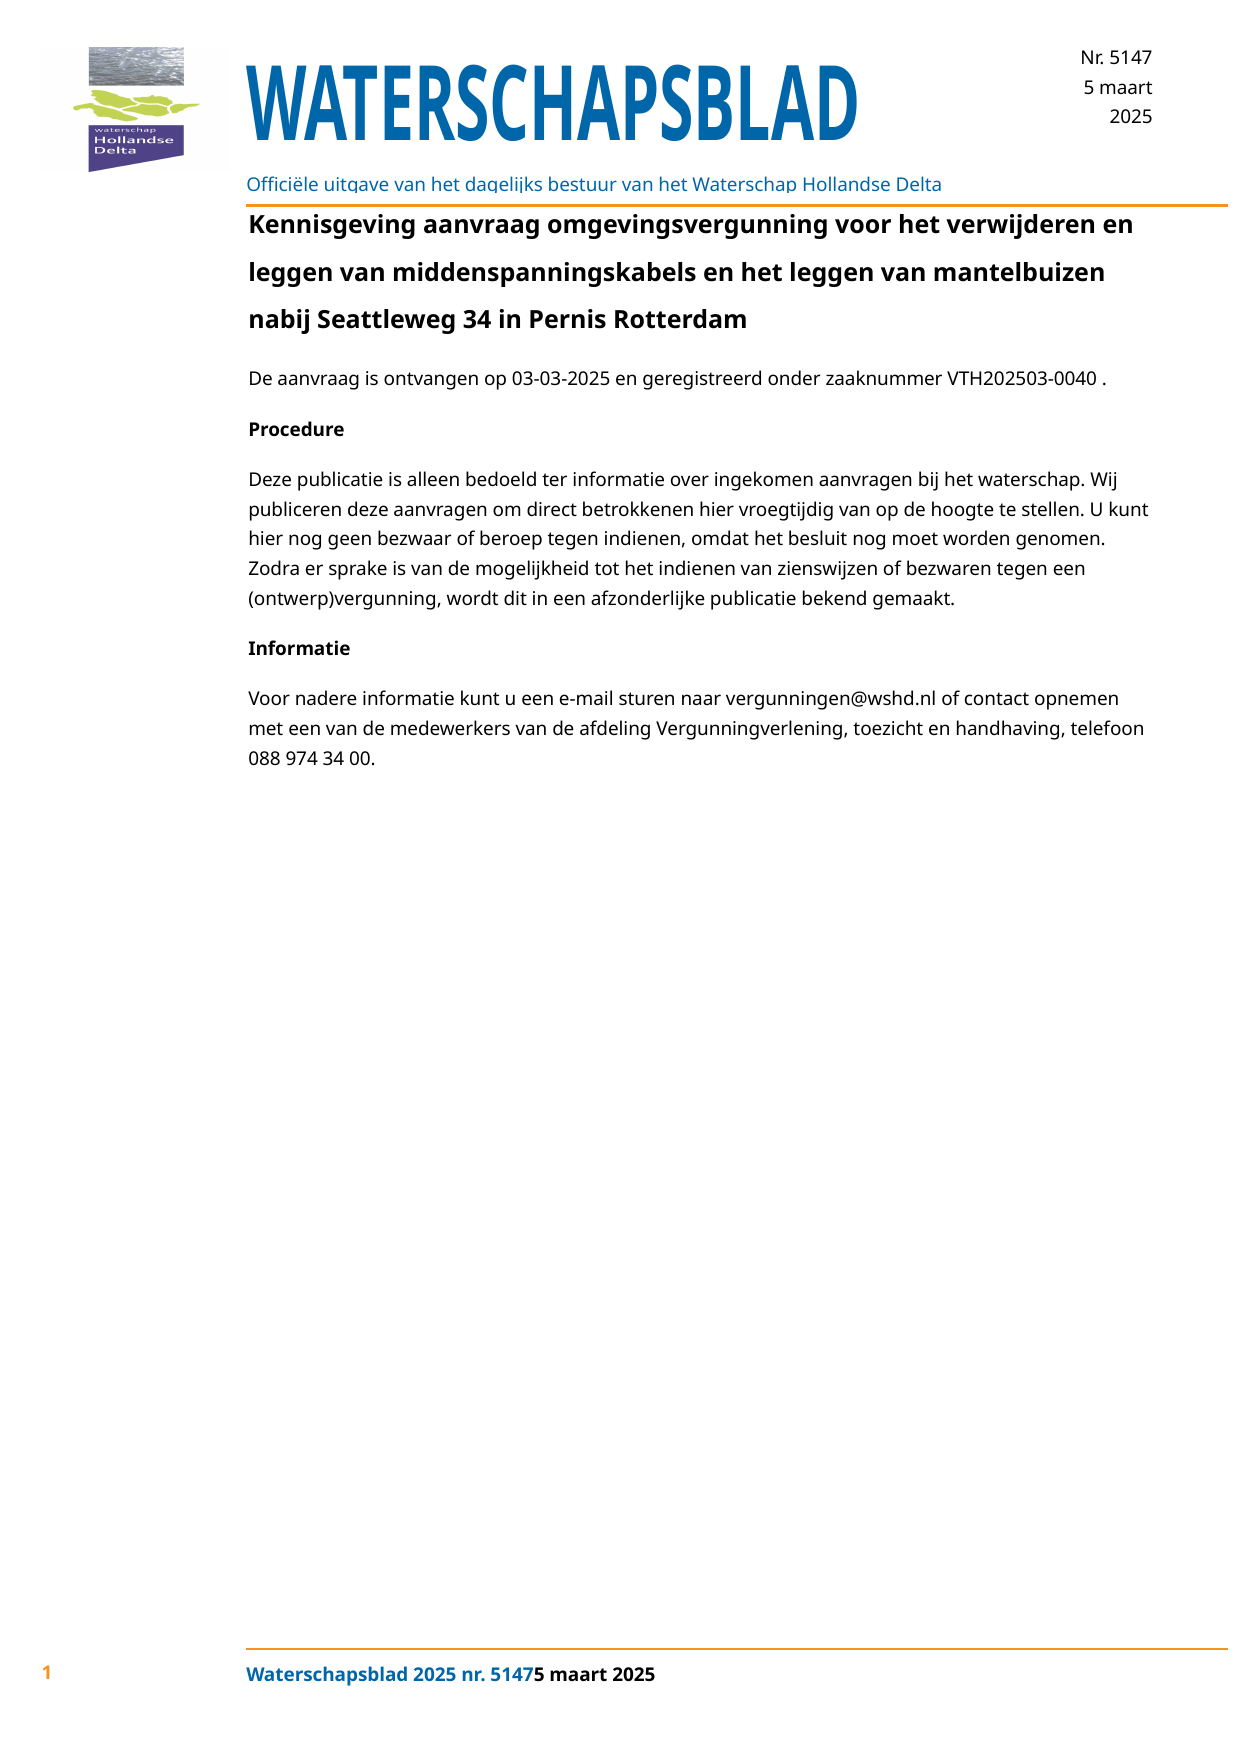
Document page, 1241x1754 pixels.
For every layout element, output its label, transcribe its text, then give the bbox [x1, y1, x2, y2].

text Kennisgeving aanvraag omgevingsvergunning voor het verwijderen en leggen van middenspanningskabels en het leggen van mantelbuizen nabij Seattleweg 34 in Pernis Rotterdam [248, 207, 1152, 336]
text De aanvraag is ontvangen op 03-03-2025 en geregistreerd onder zaaknummer VTH202503-0040 . [248, 366, 1152, 391]
text Procedure [248, 416, 1152, 442]
picture [41, 47, 231, 172]
text Deze publicatie is alleen bedoeld ter informatie over ingekomen aanvragen bij het waterschap. Wij publiceren deze aanvragen om direct betrokkenen hier vroegtijdig van op de hoogte te stellen. U kunt hier nog geen bezwaar of beroep tegen indienen, omdat het besluit nog moet worden genomen. Zodra er sprake is van de mogelijkheid tot het indienen van zienswijzen of bezwaren tegen een (ontwerp)vergunning, wordt dit in een afzonderlijke publicatie bekend gemaakt. [248, 466, 1152, 610]
text Voor nadere informatie kunt u een e-mail sturen naar vergunningen@wshd.nl of contact opnemen met een van de medewerkers van de afdeling Vergunningverlening, toezicht en handhaving, telefoon 088 974 34 00. [248, 686, 1152, 770]
text Informatie [248, 635, 1152, 661]
